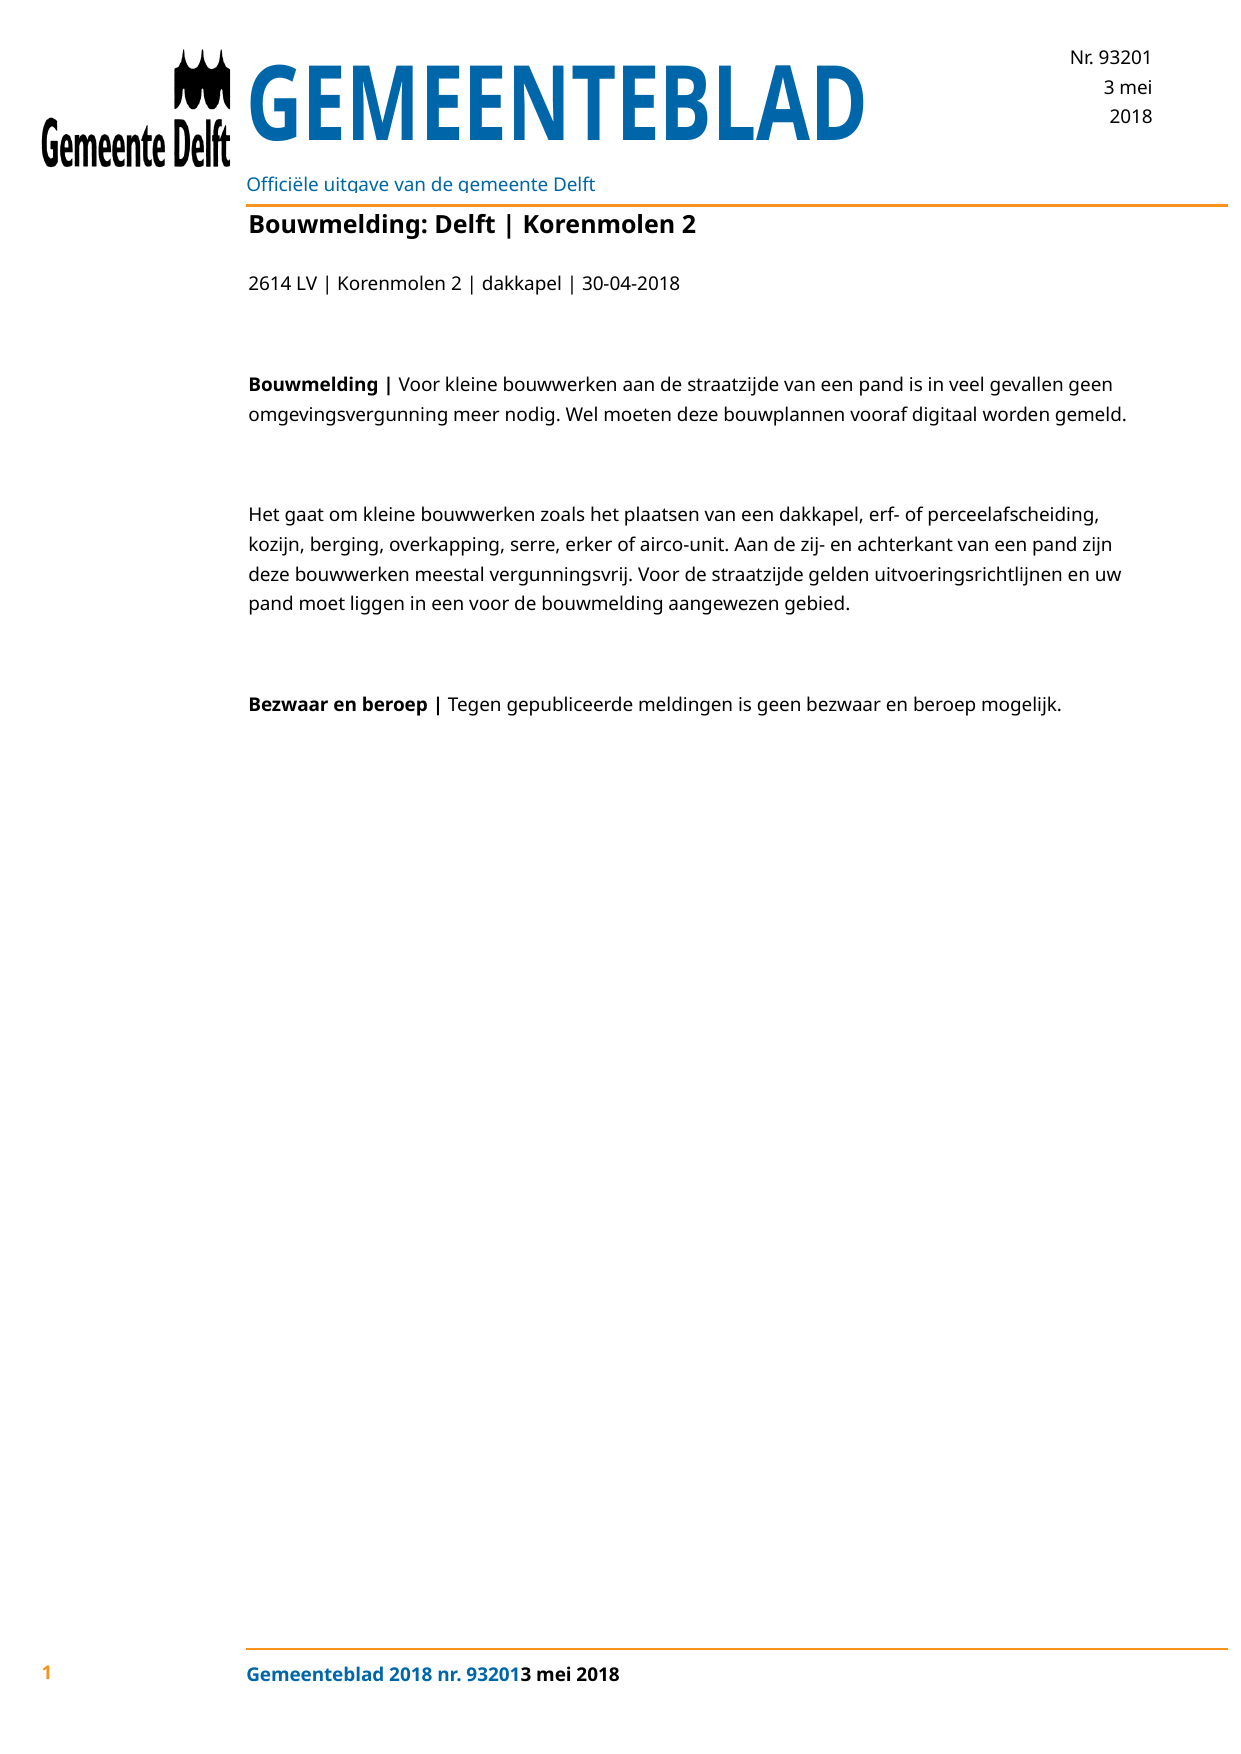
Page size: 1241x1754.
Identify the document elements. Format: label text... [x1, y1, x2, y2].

text 2614 LV | Korenmolen 2 | dakkapel | 30-04-2018 [248, 270, 1152, 296]
text Bezwaar en beroep | Tegen gepubliceerde meldingen is geen bezwaar en beroep mogelijk. [248, 691, 1152, 717]
text Bouwmelding: Delft | Korenmolen 2 [248, 207, 1152, 241]
text Het gaat om kleine bouwwerken zoals het plaatsen van een dakkapel, erf- of perceelafscheiding, kozijn, berging, overkapping, serre, erker of airco-unit. Aan de zij- en achterkant van een pand zijn deze bouwwerken meestal vergunningsvrij. Voor de straatzijde gelden uitvoeringsrichtlijnen en uw pand moet liggen in een voor de bouwmelding aangewezen gebied. [248, 502, 1152, 616]
text Bouwmelding | Voor kleine bouwwerken aan de straatzijde van een pand is in veel gevallen geen omgevingsvergunning meer nodig. Wel moeten deze bouwplannen vooraf digitaal worden gemeld. [248, 371, 1152, 426]
picture [41, 47, 231, 172]
